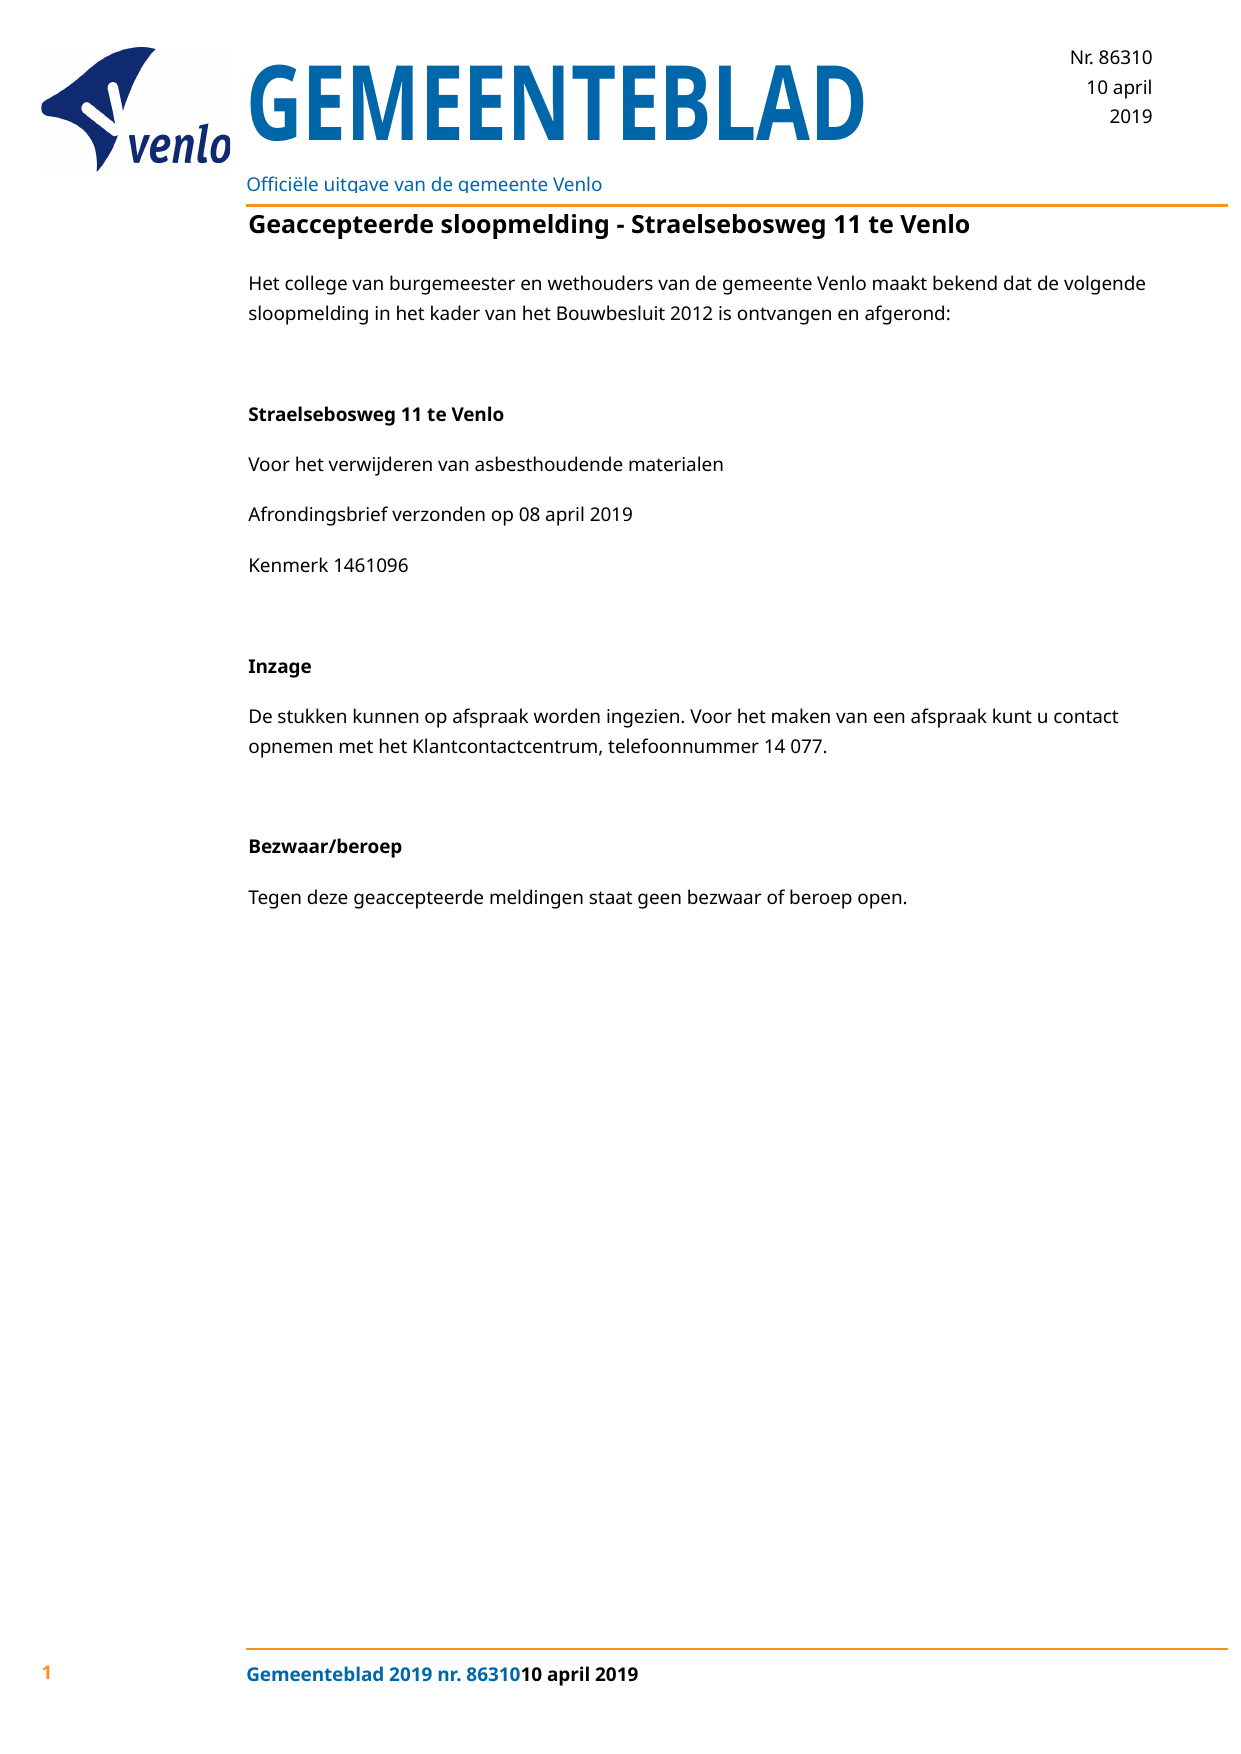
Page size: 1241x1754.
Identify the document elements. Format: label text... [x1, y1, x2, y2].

text Afrondingsbrief verzonden op 08 april 2019 [248, 502, 1152, 527]
picture [41, 47, 231, 172]
text Inzage [248, 653, 1152, 678]
text Voor het verwijderen van asbesthoudende materialen [248, 451, 1152, 477]
text Straelsebosweg 11 te Venlo [248, 401, 1152, 426]
text De stukken kunnen op afspraak worden ingezien. Voor het maken van een afspraak kunt u contact opnemen met het Klantcontactcentrum, telefoonnummer 14 077. [248, 703, 1152, 758]
text Geaccepteerde sloopmelding - Straelsebosweg 11 te Venlo [248, 207, 1152, 241]
text Bezwaar/beroep [248, 834, 1152, 859]
text Tegen deze geaccepteerde meldingen staat geen bezwaar of beroep open. [248, 884, 1152, 910]
text Kenmerk 1461096 [248, 552, 1152, 578]
text Het college van burgemeester en wethouders van de gemeente Venlo maakt bekend dat de volgende sloopmelding in het kader van het Bouwbesluit 2012 is ontvangen en afgerond: [248, 270, 1152, 326]
